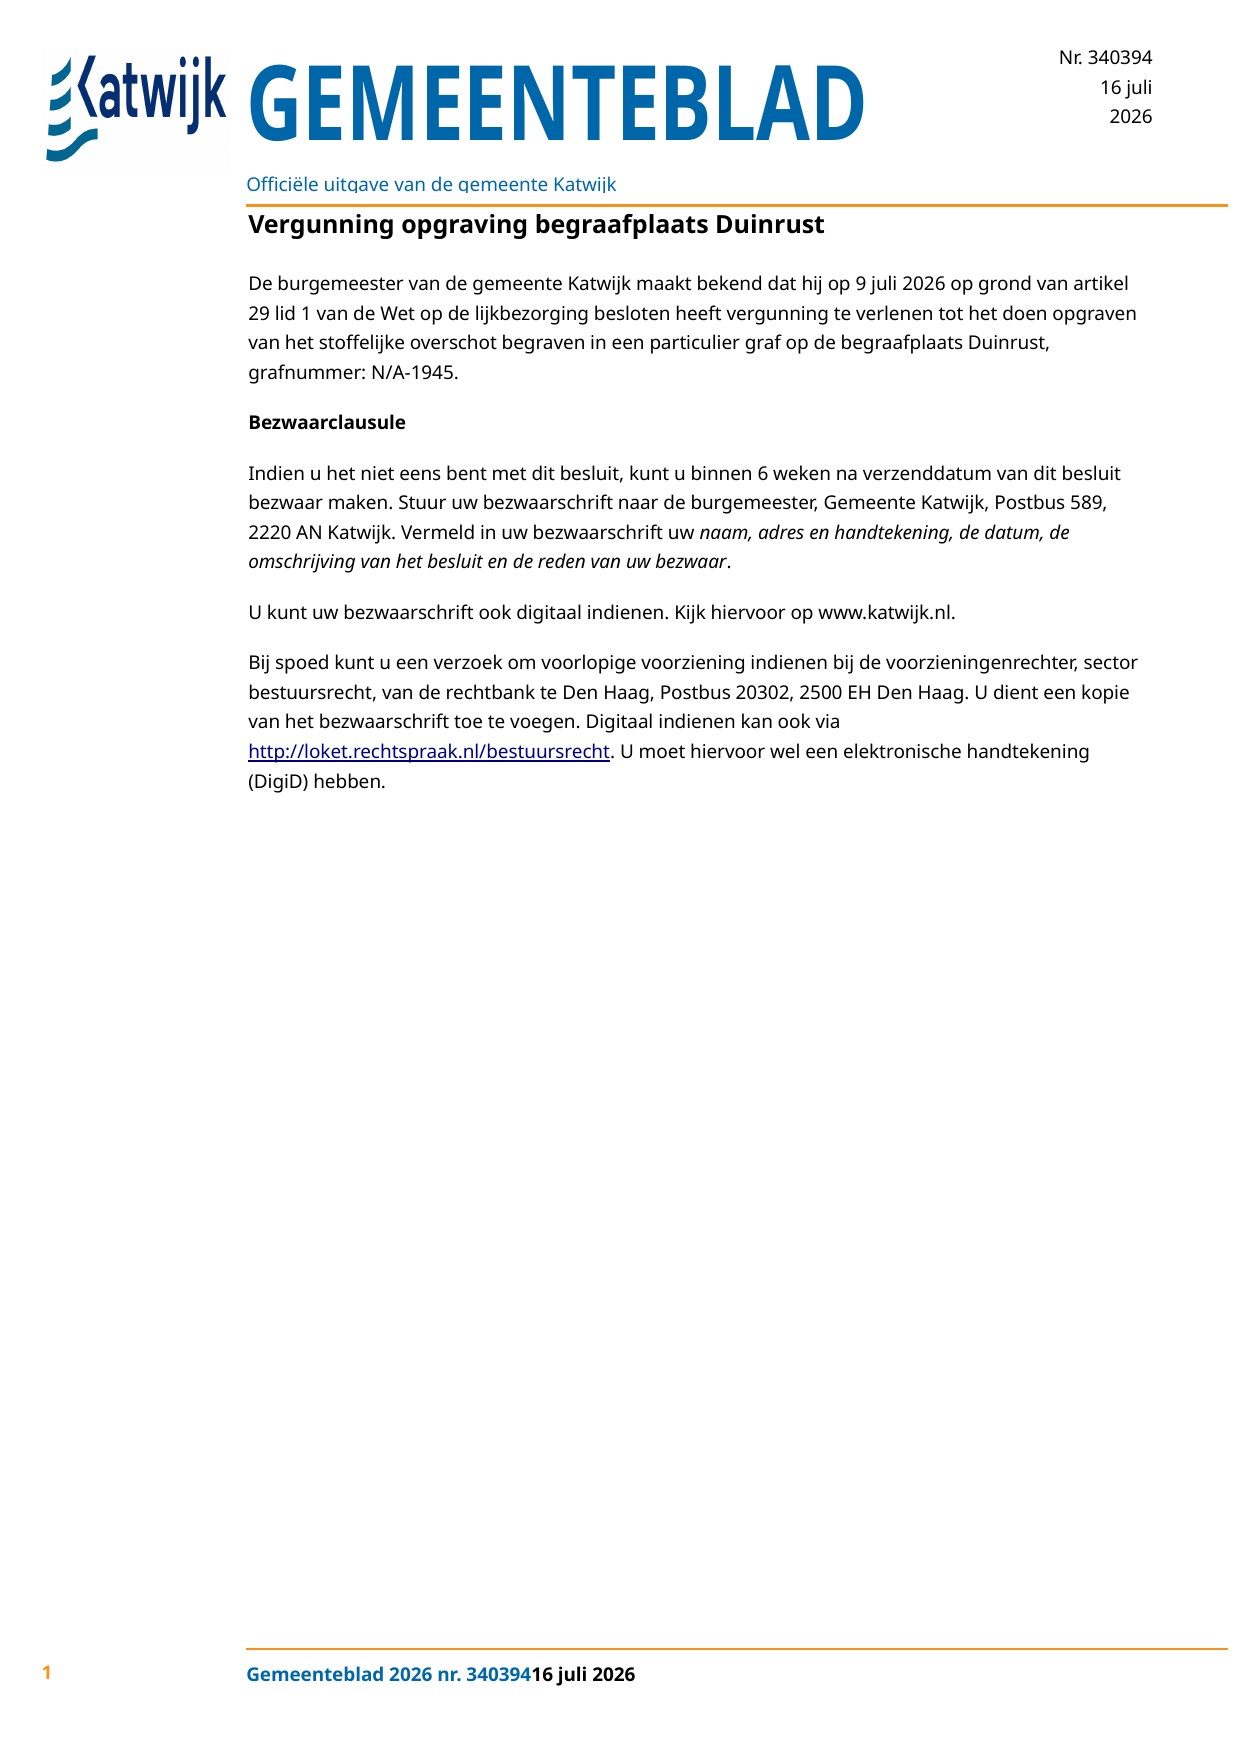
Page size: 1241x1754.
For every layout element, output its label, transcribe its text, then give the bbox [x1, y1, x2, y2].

text Indien u het niet eens bent met dit besluit, kunt u binnen 6 weken na verzenddatum van dit besluit bezwaar maken. Stuur uw bezwaarschrift naar de burgemeester, Gemeente Katwijk, Postbus 589, 2220 AN Katwijk. Vermeld in uw bezwaarschrift uw naam, adres en handtekening, de datum, de omschrijving van het besluit en de reden van uw bezwaar. [248, 460, 1152, 574]
text U kunt uw bezwaarschrift ook digitaal indienen. Kijk hiervoor op www.katwijk.nl. [248, 599, 1152, 625]
text Bij spoed kunt u een verzoek om voorlopige voorziening indienen bij de voorzieningenrechter, sector bestuursrecht, van de rechtbank te Den Haag, Postbus 20302, 2500 EH Den Haag. U dient een kopie van het bezwaarschrift toe te voegen. Digitaal indienen kan ook via http://loket.rechtspraak.nl/bestuursrecht. U moet hiervoor wel een elektronische handtekening (DigiD) hebben. [248, 649, 1152, 793]
text Bezwaarclausule [248, 409, 1152, 435]
text Vergunning opgraving begraafplaats Duinrust [248, 207, 1152, 241]
text De burgemeester van de gemeente Katwijk maakt bekend dat hij op 9 juli 2026 op grond van artikel 29 lid 1 van de Wet op de lijkbezorging besloten heeft vergunning te verlenen tot het doen opgraven van het stoffelijke overschot begraven in een particulier graf op de begraafplaats Duinrust, grafnummer: N/A-1945. [248, 270, 1152, 385]
picture [41, 47, 231, 172]
